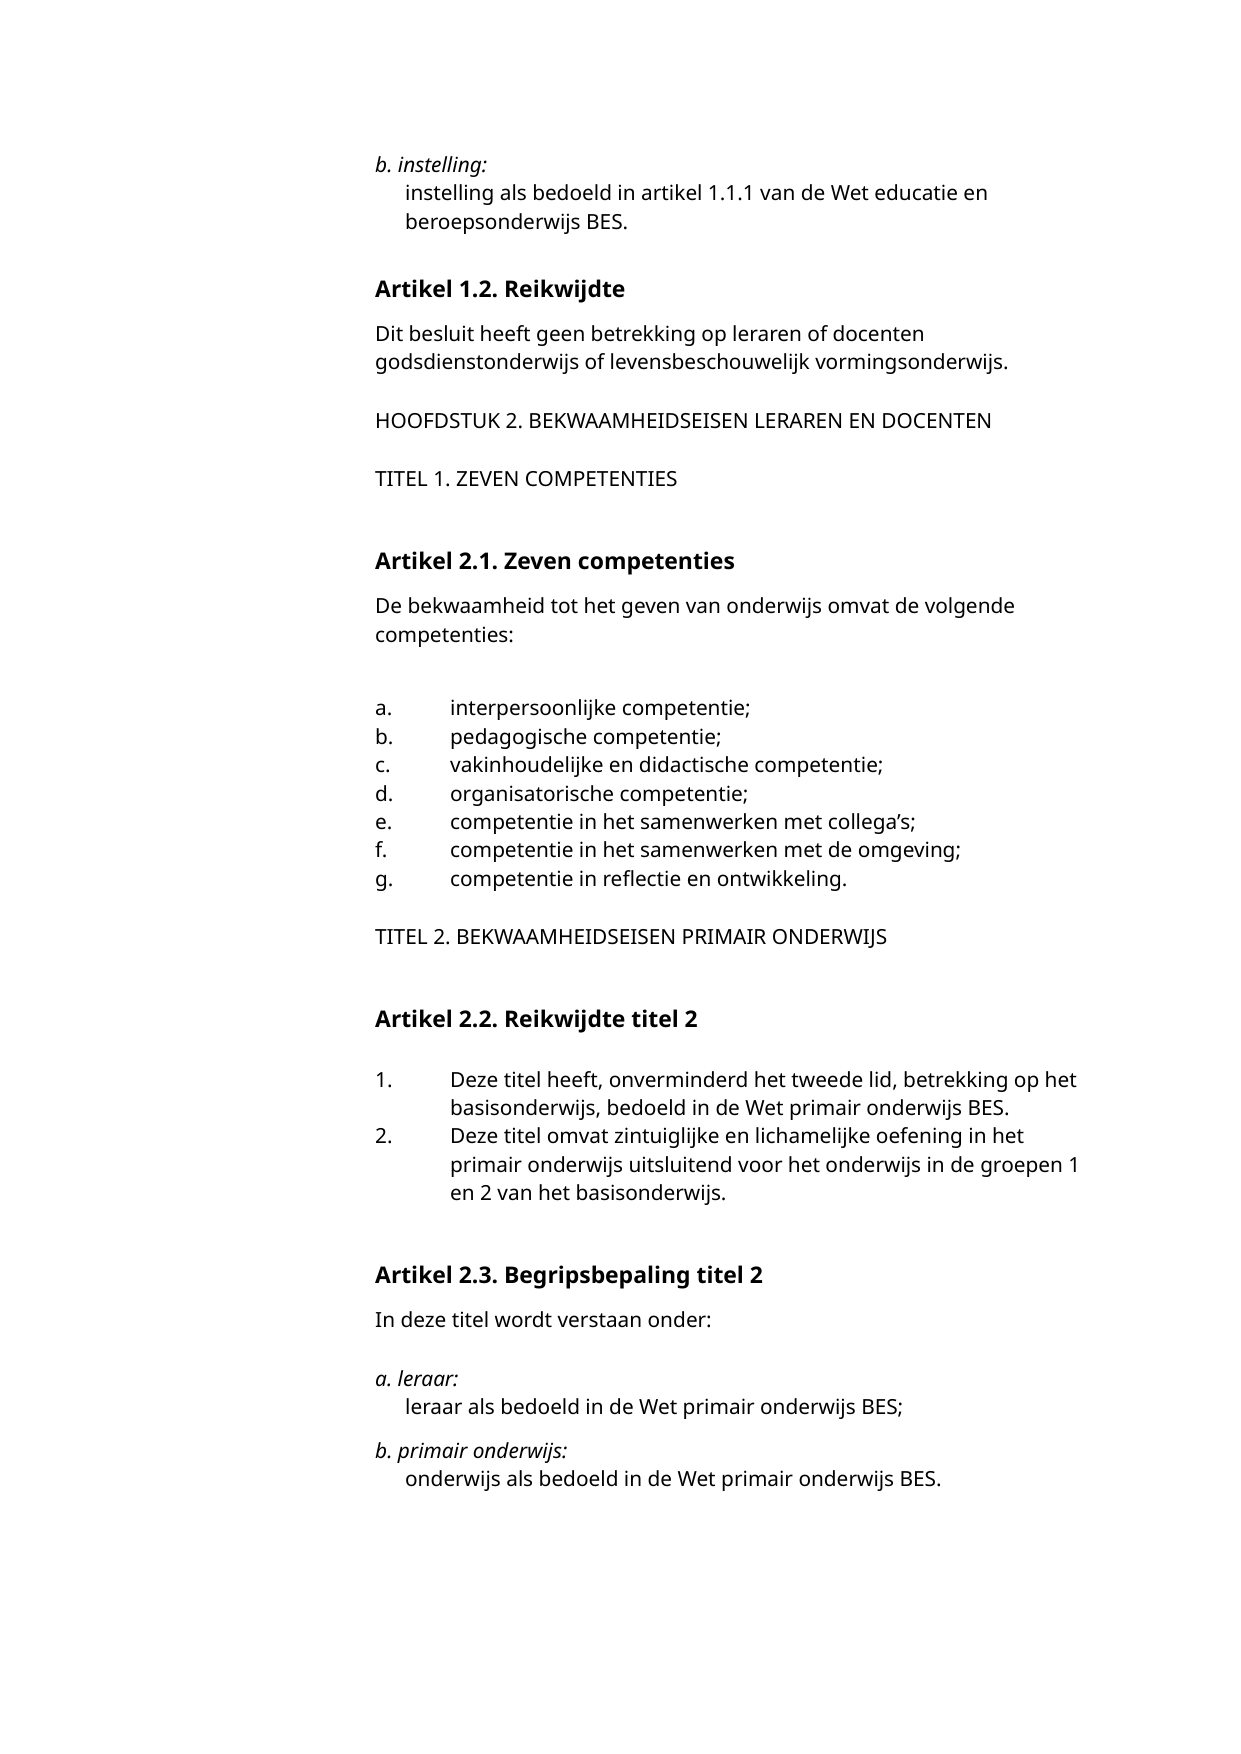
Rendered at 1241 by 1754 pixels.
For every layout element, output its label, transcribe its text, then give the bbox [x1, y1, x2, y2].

subtitle Artikel 1.2. Reikwijdte [375, 273, 1090, 304]
text instelling als bedoeld in artikel 1.1.1 van de Wet educatie en beroepsonderwijs BES. [405, 178, 1090, 235]
text leraar als bedoeld in de Wet primair onderwijs BES; [405, 1392, 1090, 1421]
text b. instelling: [375, 150, 1090, 178]
subtitle Artikel 2.3. Begripsbepaling titel 2 [375, 1259, 1090, 1291]
list interpersoonlijke competentie; [375, 693, 1090, 722]
list competentie in het samenwerken met collega’s; [375, 807, 1090, 836]
list pedagogische competentie; [375, 722, 1090, 750]
text In deze titel wordt verstaan onder: [375, 1306, 1090, 1334]
list organisatorische competentie; [375, 779, 1090, 807]
text b. primair onderwijs: [375, 1436, 1090, 1464]
subtitle Artikel 2.1. Zeven competenties [375, 545, 1090, 577]
subtitle HOOFDSTUK 2. BEKWAAMHEIDSEISEN LERAREN EN DOCENTEN [375, 406, 1090, 434]
text Dit besluit heeft geen betrekking op leraren of docenten godsdienstonderwijs of levensbeschouwelijk vormingsonderwijs. [375, 319, 1090, 376]
list Deze titel heeft, onverminderd het tweede lid, betrekking op het basisonderwijs, bedoeld in de Wet primair onderwijs BES. [375, 1065, 1090, 1122]
subtitle TITEL 2. BEKWAAMHEIDSEISEN PRIMAIR ONDERWIJS [375, 922, 1090, 951]
list vakinhoudelijke en didactische competentie; [375, 750, 1090, 779]
text De bekwaamheid tot het geven van onderwijs omvat de volgende competenties: [375, 592, 1090, 648]
list competentie in reflectie en ontwikkeling. [375, 864, 1090, 892]
list Deze titel omvat zintuiglijke en lichamelijke oefening in het primair onderwijs uitsluitend voor het onderwijs in de groepen 1 en 2 van het basisonderwijs. [375, 1122, 1090, 1207]
text a. leraar: [375, 1364, 1090, 1392]
subtitle TITEL 1. ZEVEN COMPETENTIES [375, 464, 1090, 493]
text onderwijs als bedoeld in de Wet primair onderwijs BES. [405, 1464, 1090, 1493]
list competentie in het samenwerken met de omgeving; [375, 836, 1090, 864]
subtitle Artikel 2.2. Reikwijdte titel 2 [375, 1003, 1090, 1035]
